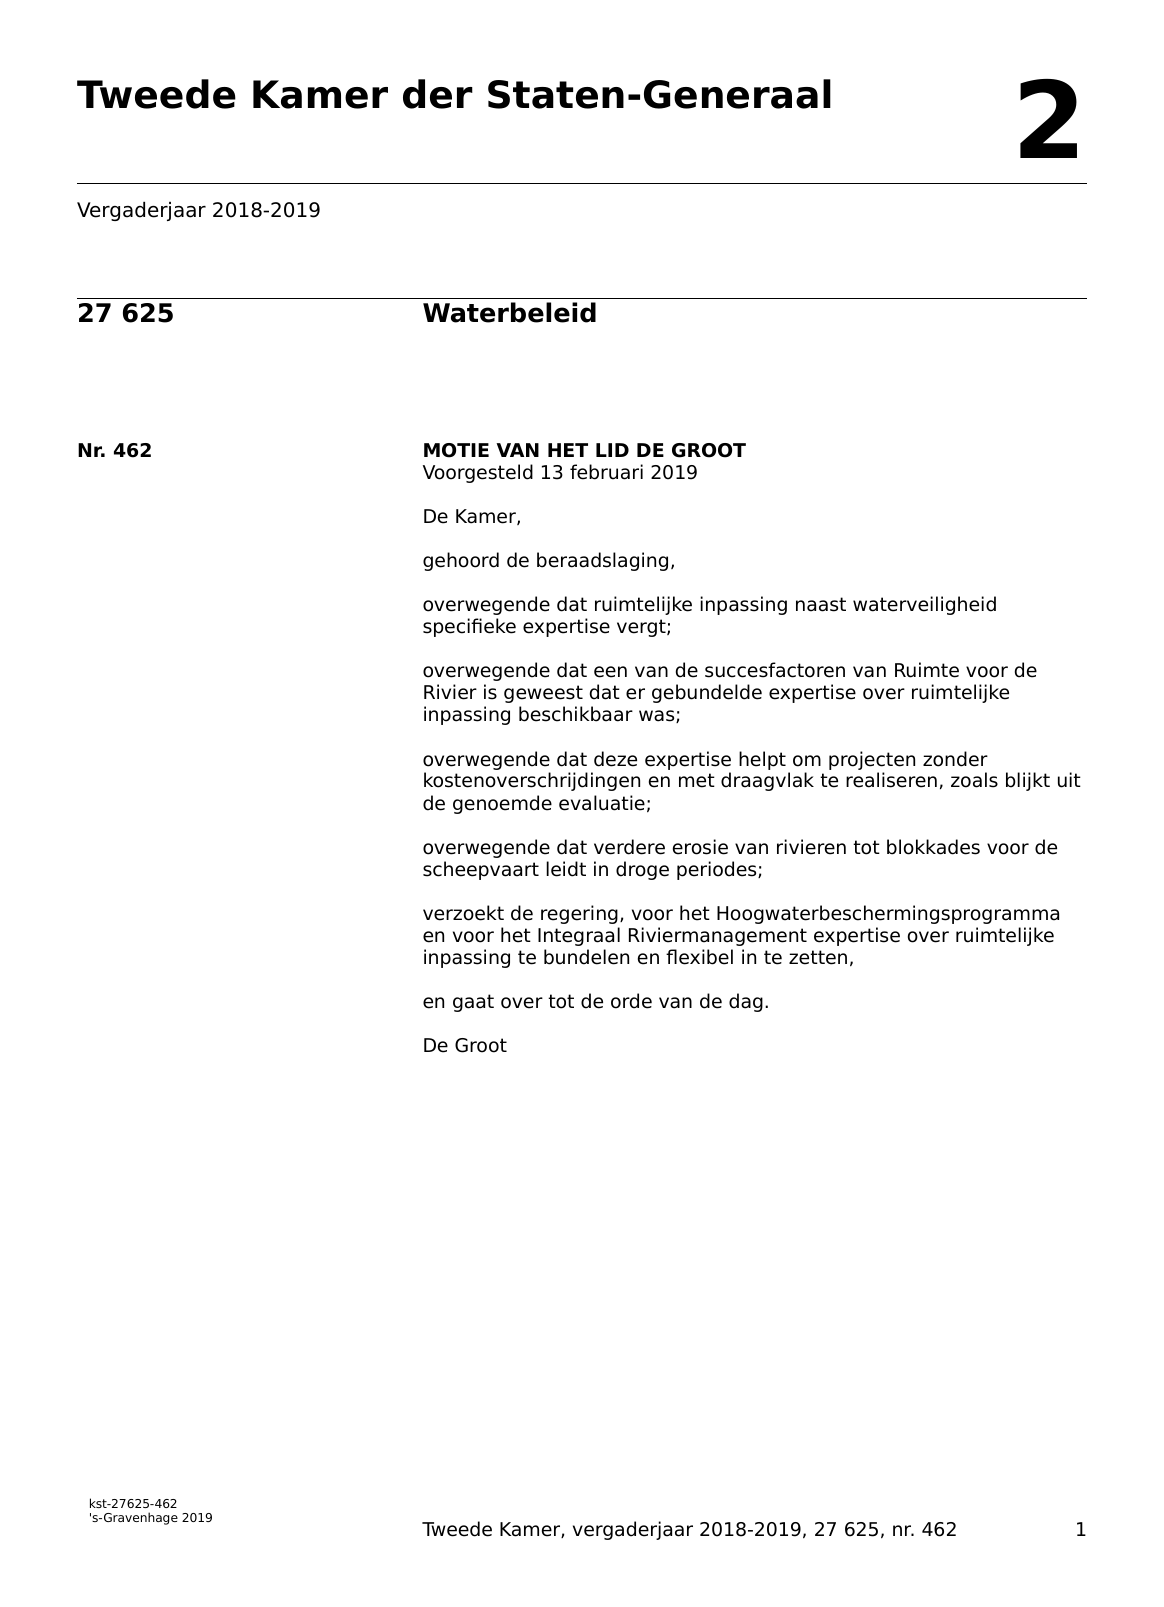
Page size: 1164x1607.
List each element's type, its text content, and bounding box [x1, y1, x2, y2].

table_cell Vergaderjaar 2018-2019 [77, 184, 1087, 298]
subtitle 27 625 Waterbeleid [77, 299, 1087, 329]
subtitle Nr. 462 MOTIE VAN HET LID DE GROOT [77, 440, 1087, 462]
text De Kamer, [422, 506, 1087, 528]
text De Groot [422, 1035, 1087, 1057]
table_header Tweede Kamer der Staten-Generaal [77, 59, 886, 183]
text Voorgesteld 13 februari 2019 [422, 462, 1087, 484]
text kst-27625-462 [88, 1497, 323, 1511]
text verzoekt de regering, voor het Hoogwaterbeschermingsprogramma en voor het Integraal Riviermanagement expertise over ruimtelijke inpassing te bundelen en flexibel in te zetten, [422, 903, 1087, 969]
text overwegende dat ruimtelijke inpassing naast waterveiligheid specifieke expertise vergt; [422, 594, 1087, 638]
table_header 2 [886, 59, 1087, 183]
text en gaat over tot de orde van de dag. [422, 991, 1087, 1013]
text overwegende dat verdere erosie van rivieren tot blokkades voor de scheepvaart leidt in droge periodes; [422, 837, 1087, 881]
text overwegende dat deze expertise helpt om projecten zonder kostenoverschrijdingen en met draagvlak te realiseren, zoals blijkt uit de genoemde evaluatie; [422, 748, 1087, 814]
text overwegende dat een van de succesfactoren van Ruimte voor de Rivier is geweest dat er gebundelde expertise over ruimtelijke inpassing beschikbaar was; [422, 660, 1087, 726]
text gehoord de beraadslaging, [422, 550, 1087, 572]
text 's-Gravenhage 2019 [88, 1511, 323, 1525]
